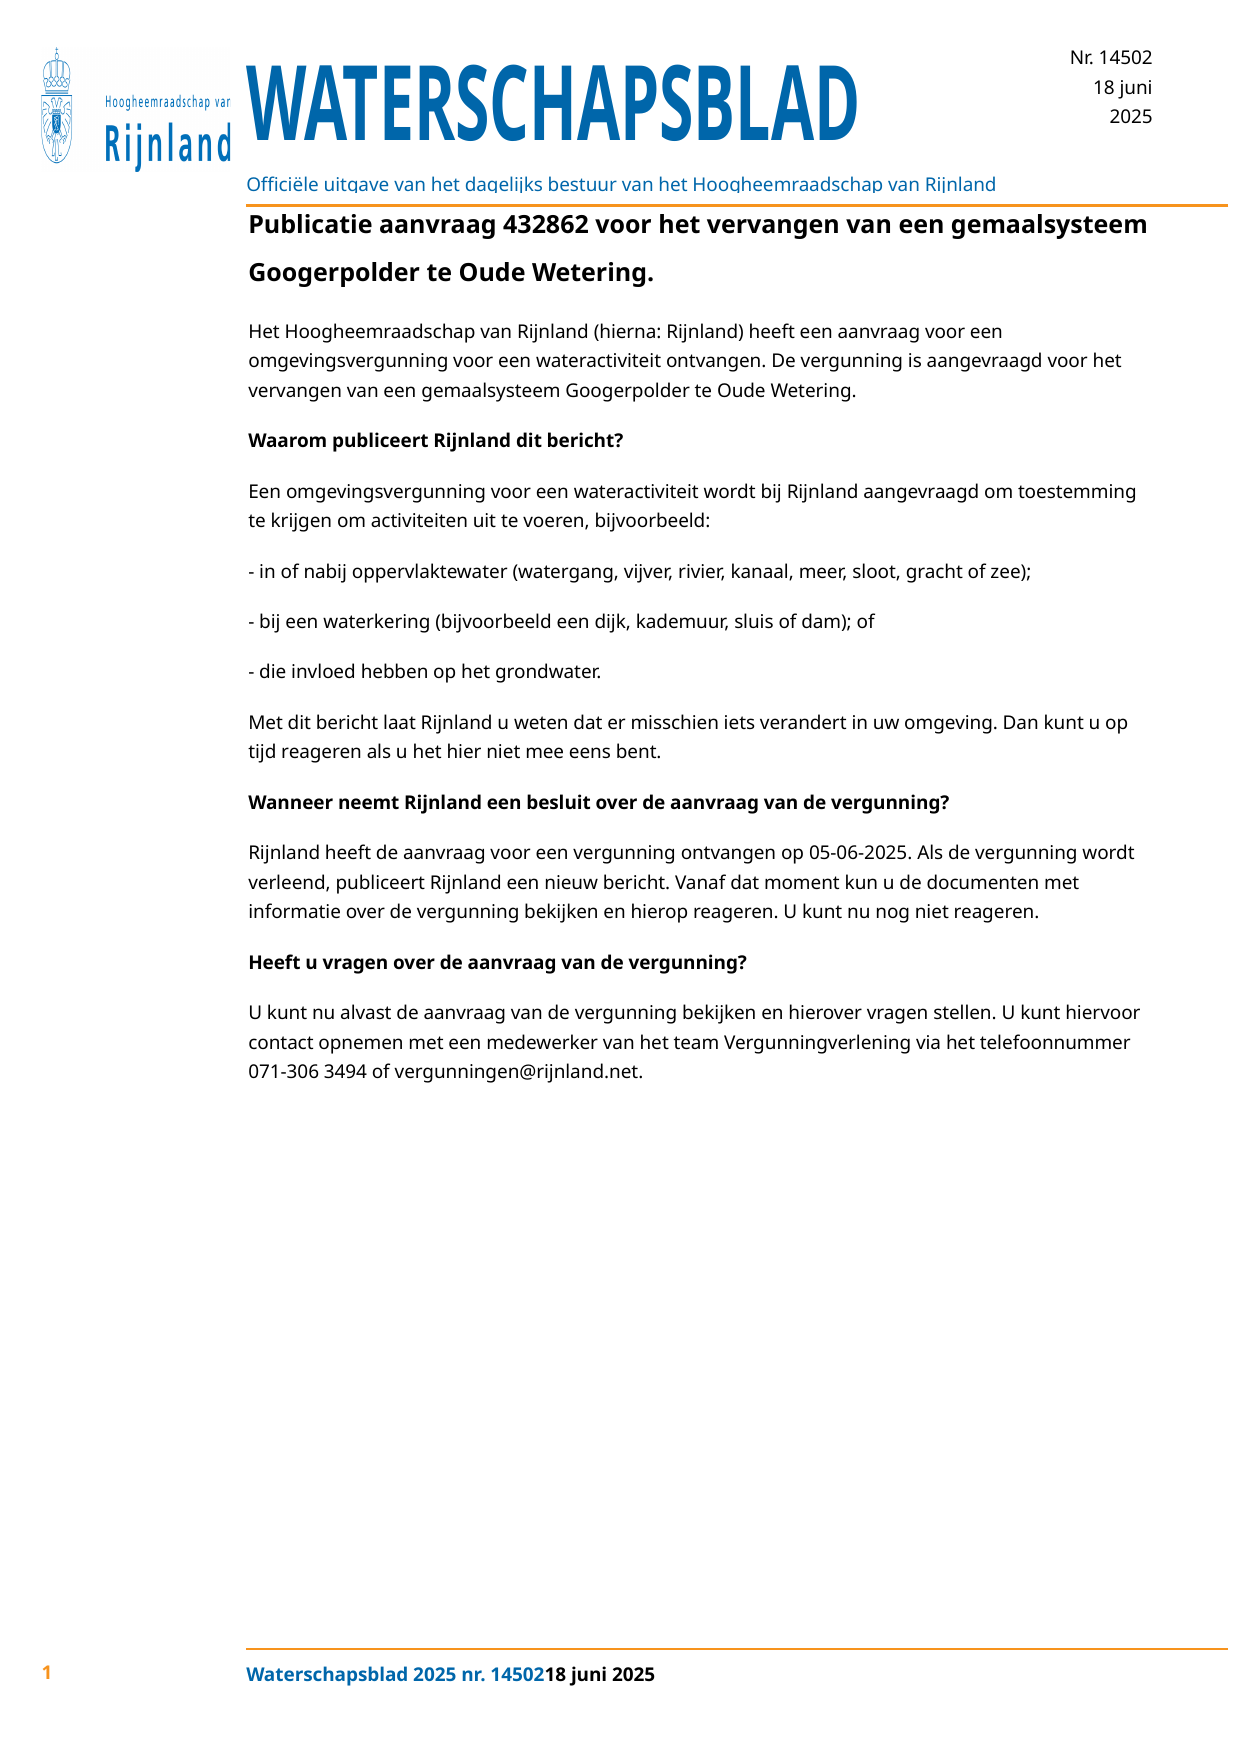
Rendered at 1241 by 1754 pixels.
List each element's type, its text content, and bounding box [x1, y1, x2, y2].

text Waarom publiceert Rijnland dit bericht? [248, 427, 1152, 453]
text - bij een waterkering (bijvoorbeeld een dijk, kademuur, sluis of dam); of [248, 608, 1152, 634]
text Het Hoogheemraadschap van Rijnland (hierna: Rijnland) heeft een aanvraag voor een omgevingsvergunning voor een wateractiviteit ontvangen. De vergunning is aangevraagd voor het vervangen van een gemaalsysteem Googerpolder te Oude Wetering. [248, 318, 1152, 403]
text U kunt nu alvast de aanvraag van de vergunning bekijken en hierover vragen stellen. U kunt hiervoor contact opnemen met een medewerker van het team Vergunningverlening via het telefoonnummer 071-306 3494 of vergunningen@rijnland.net. [248, 999, 1152, 1084]
text - die invloed hebben op het grondwater. [248, 659, 1152, 684]
text Heeft u vragen over de aanvraag van de vergunning? [248, 949, 1152, 975]
text - in of nabij oppervlaktewater (watergang, vijver, rivier, kanaal, meer, sloot, gracht of zee); [248, 558, 1152, 584]
text Rijnland heeft de aanvraag voor een vergunning ontvangen op 05-06-2025. Als de vergunning wordt verleend, publiceert Rijnland een nieuw bericht. Vanaf dat moment kun u de documenten met informatie over de vergunning bekijken en hierop reageren. U kunt nu nog niet reageren. [248, 839, 1152, 924]
text Publicatie aanvraag 432862 voor het vervangen van een gemaalsysteem Googerpolder te Oude Wetering. [248, 207, 1152, 288]
text Een omgevingsvergunning voor een wateractiviteit wordt bij Rijnland aangevraagd om toestemming te krijgen om activiteiten uit te voeren, bijvoorbeeld: [248, 478, 1152, 533]
text Met dit bericht laat Rijnland u weten dat er misschien iets verandert in uw omgeving. Dan kunt u op tijd reageren als u het hier niet mee eens bent. [248, 709, 1152, 764]
picture [41, 47, 231, 172]
text Wanneer neemt Rijnland een besluit over de aanvraag van de vergunning? [248, 789, 1152, 815]
